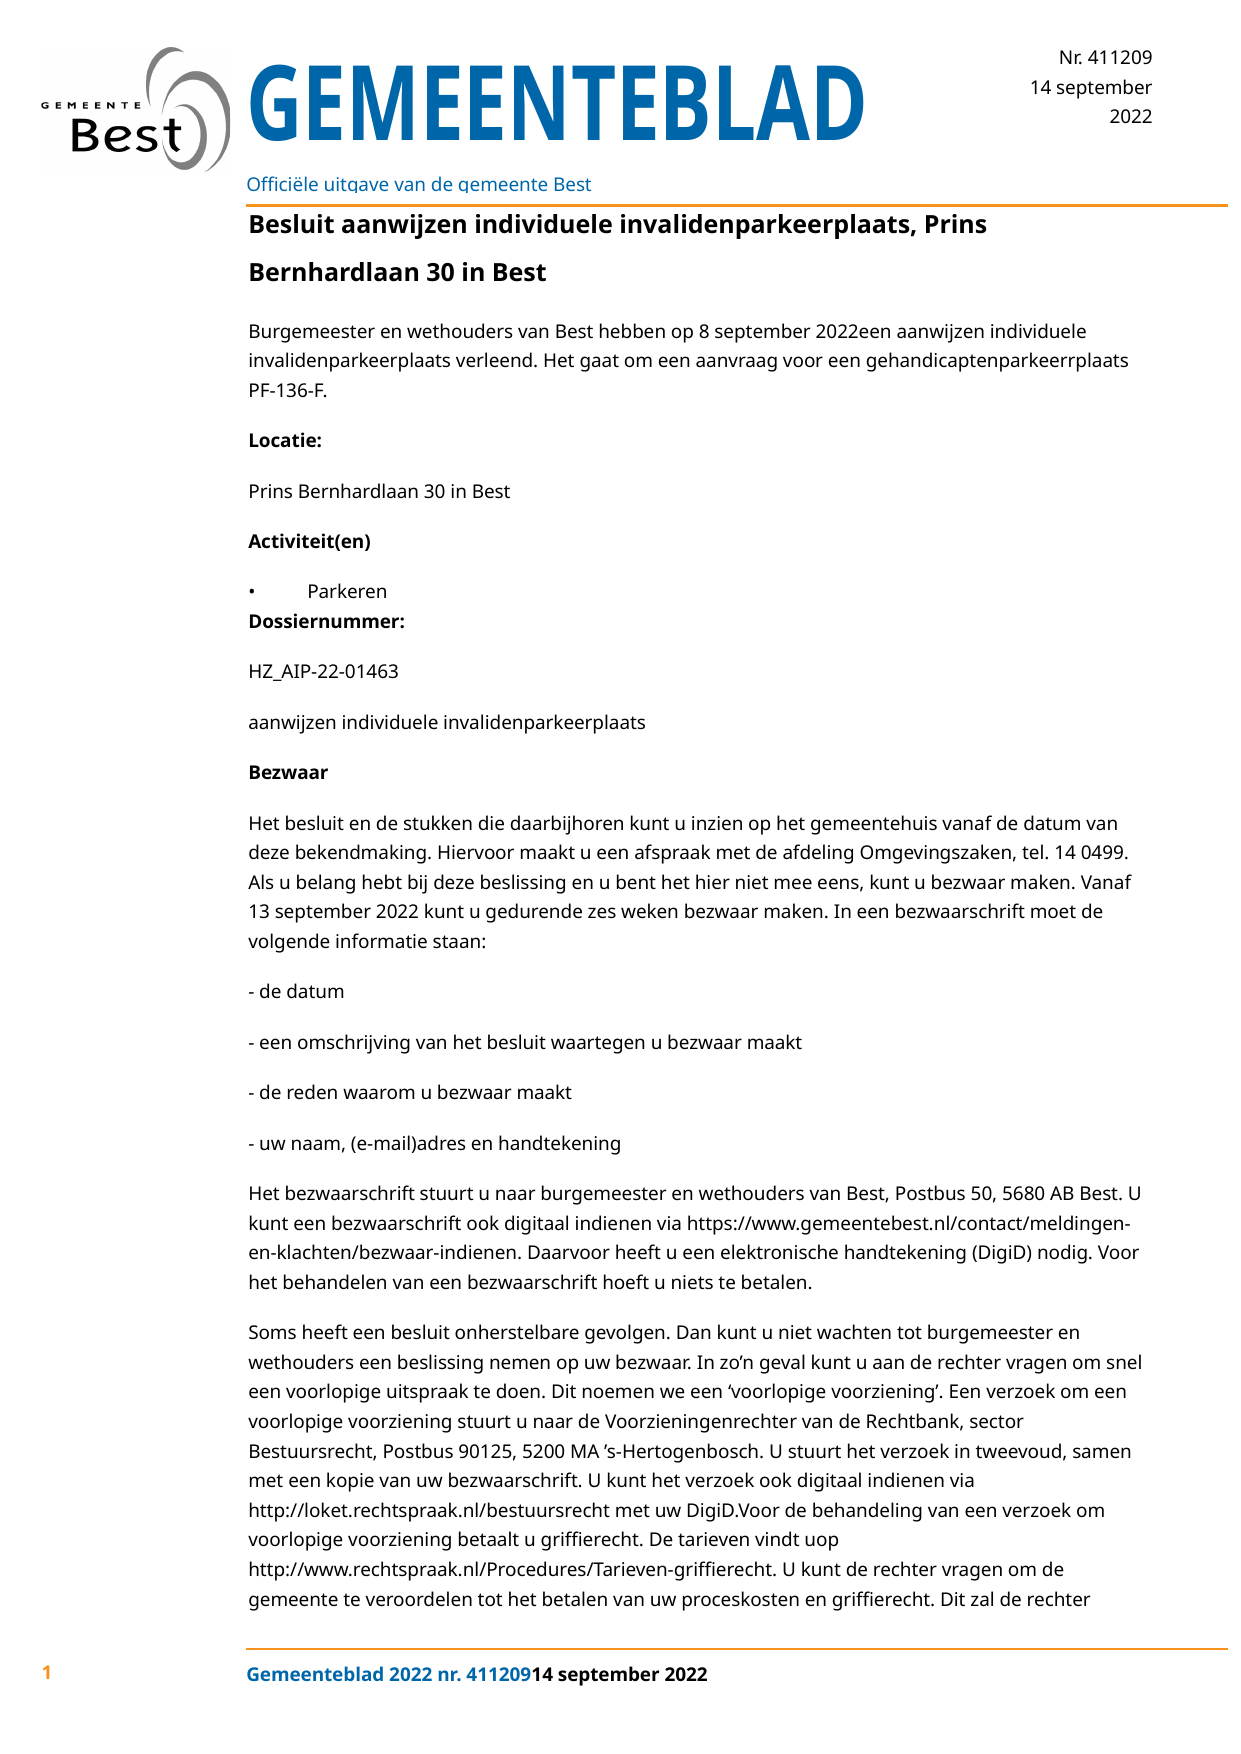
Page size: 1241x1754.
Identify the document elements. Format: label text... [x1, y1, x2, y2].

text Prins Bernhardlaan 30 in Best [248, 478, 1152, 504]
text - een omschrijving van het besluit waartegen u bezwaar maakt [248, 1029, 1152, 1055]
picture [41, 47, 231, 172]
text Dossiernummer: [248, 608, 1152, 634]
text Het bezwaarschrift stuurt u naar burgemeester en wethouders van Best, Postbus 50, 5680 AB Best. U kunt een bezwaarschrift ook digitaal indienen via https://www.gemeentebest.nl/contact/meldingen-en-klachten/bezwaar-indienen. Daarvoor heeft u een elektronische handtekening (DigiD) nodig. Voor het behandelen van een bezwaarschrift hoeft u niets te betalen. [248, 1180, 1152, 1295]
text Bezwaar [248, 759, 1152, 785]
text aanwijzen individuele invalidenparkeerplaats [248, 709, 1152, 735]
text HZ_AIP-22-01463 [248, 659, 1152, 684]
text - de datum [248, 979, 1152, 1004]
text Soms heeft een besluit onherstelbare gevolgen. Dan kunt u niet wachten tot burgemeester en wethouders een beslissing nemen op uw bezwaar. In zo’n geval kunt u aan de rechter vragen om snel een voorlopige uitspraak te doen. Dit noemen we een ‘voorlopige voorziening’. Een verzoek om een voorlopige voorziening stuurt u naar de Voorzieningenrechter van de Rechtbank, sector Bestuursrecht, Postbus 90125, 5200 MA ’s-Hertogenbosch. U stuurt het verzoek in tweevoud, samen met een kopie van uw bezwaarschrift. U kunt het verzoek ook digitaal indienen via http://loket.rechtspraak.nl/bestuursrecht met uw DigiD.Voor de behandeling van een verzoek om voorlopige voorziening betaalt u griffierecht. De tarieven vindt uop http://www.rechtspraak.nl/Procedures/Tarieven-griffierecht. U kunt de rechter vragen om de gemeente te veroordelen tot het betalen van uw proceskosten en griffierecht. Dit zal de rechter [248, 1319, 1152, 1612]
text Het besluit en de stukken die daarbijhoren kunt u inzien op het gemeentehuis vanaf de datum van deze bekendmaking. Hiervoor maakt u een afspraak met de afdeling Omgevingszaken, tel. 14 0499. Als u belang hebt bij deze beslissing en u bent het hier niet mee eens, kunt u bezwaar maken. Vanaf 13 september 2022 kunt u gedurende zes weken bezwaar maken. In een bezwaarschrift moet de volgende informatie staan: [248, 810, 1152, 954]
text Activiteit(en) [248, 528, 1152, 554]
list Parkeren [248, 579, 1152, 604]
text Burgemeester en wethouders van Best hebben op 8 september 2022een aanwijzen individuele invalidenparkeerplaats verleend. Het gaat om een aanvraag voor een gehandicaptenparkeerrplaats PF-136-F. [248, 318, 1152, 403]
text Locatie: [248, 427, 1152, 453]
text - uw naam, (e-mail)adres en handtekening [248, 1130, 1152, 1156]
text - de reden waarom u bezwaar maakt [248, 1079, 1152, 1105]
text Besluit aanwijzen individuele invalidenparkeerplaats, Prins Bernhardlaan 30 in Best [248, 207, 1152, 288]
